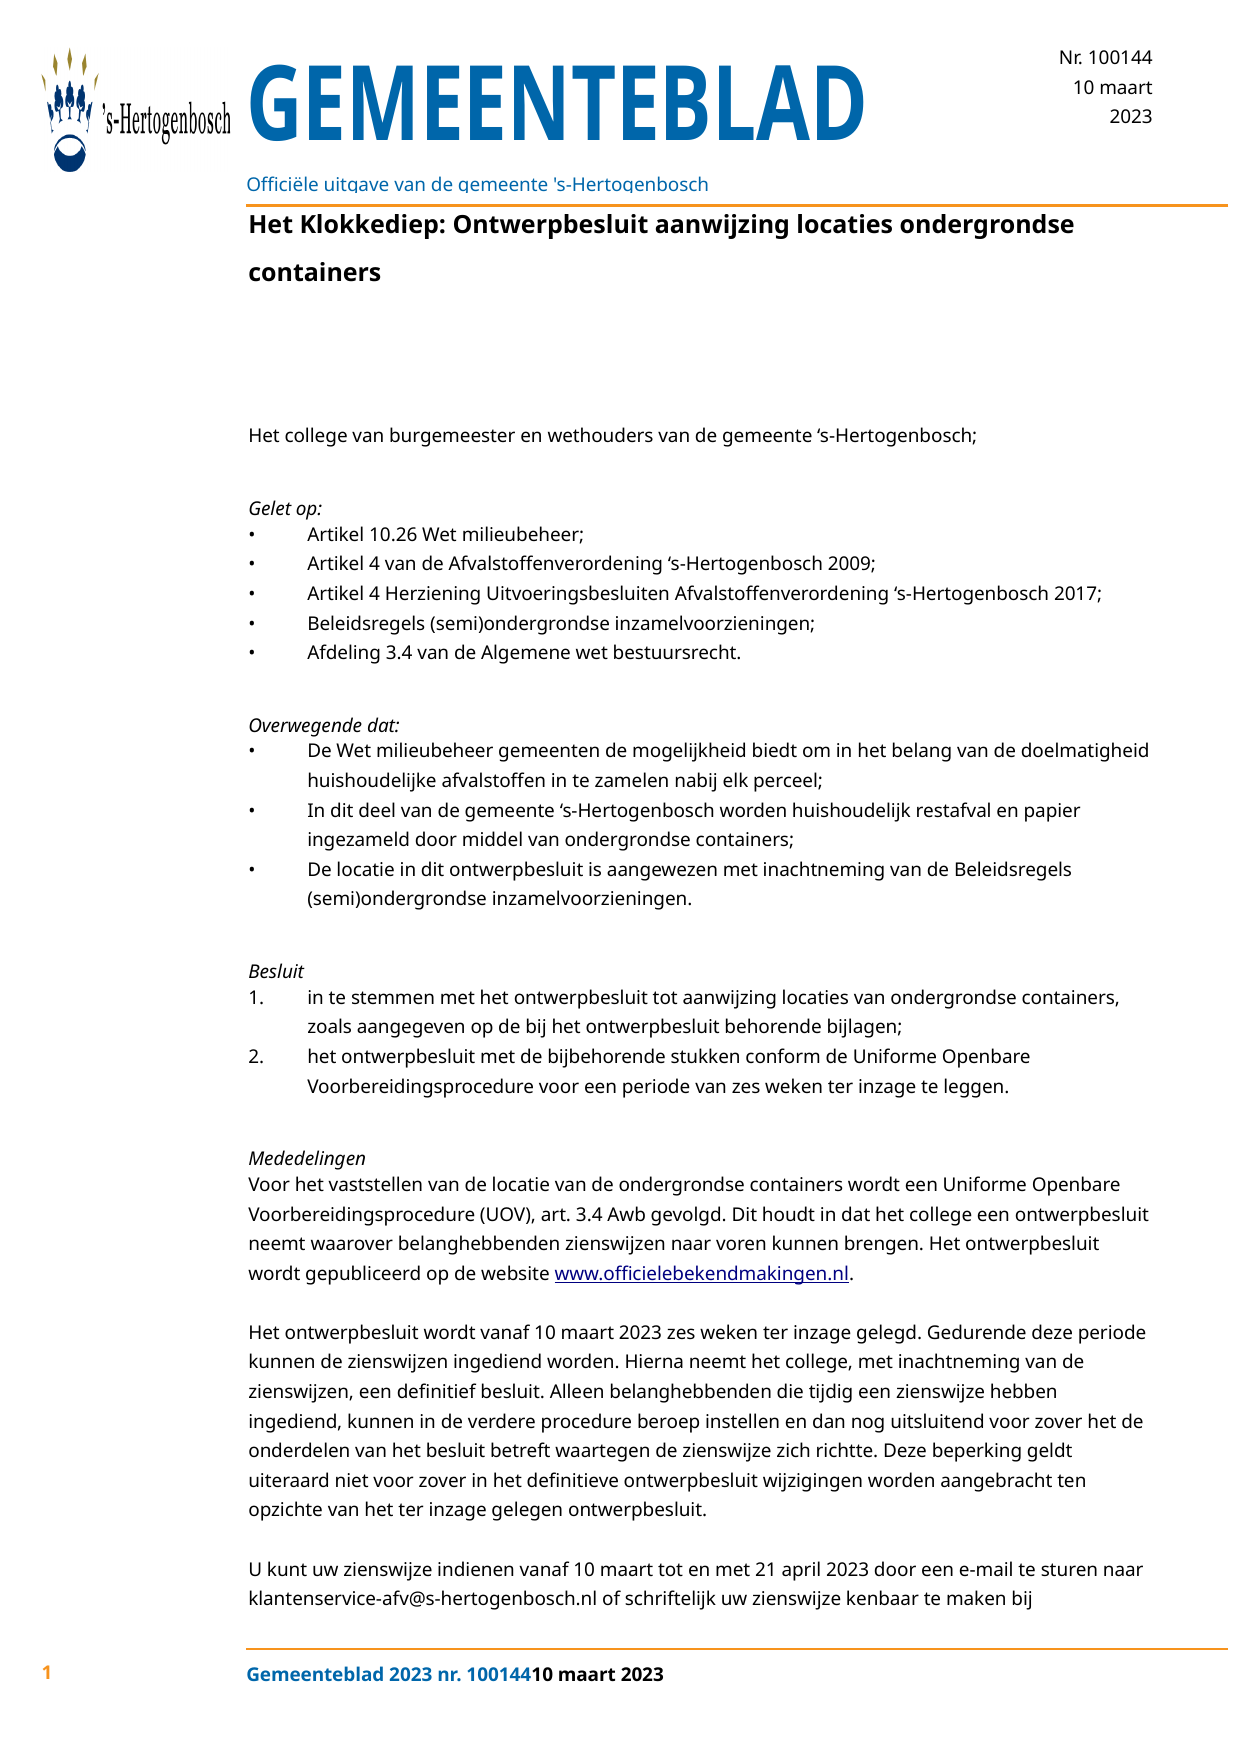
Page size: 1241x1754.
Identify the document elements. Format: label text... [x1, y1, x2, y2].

text Mededelingen [248, 1146, 1152, 1171]
list In dit deel van de gemeente ‘s-Hertogenbosch worden huishoudelijk restafval en papier ingezameld door middel van ondergrondse containers; [248, 797, 1152, 852]
text Gelet op: [248, 495, 1152, 521]
list het ontwerpbesluit met de bijbehorende stukken conform de Uniforme Openbare Voorbereidingsprocedure voor een periode van zes weken ter inzage te leggen. [248, 1043, 1152, 1098]
text Het Klokkediep: Ontwerpbesluit aanwijzing locaties ondergrondse containers [248, 207, 1152, 288]
text Het college van burgemeester en wethouders van de gemeente ‘s-Hertogenbosch; [248, 422, 1152, 448]
list in te stemmen met het ontwerpbesluit tot aanwijzing locaties van ondergrondse containers, zoals aangegeven op de bij het ontwerpbesluit behorende bijlagen; [248, 984, 1152, 1039]
list Artikel 10.26 Wet milieubeheer; [248, 521, 1152, 547]
list De locatie in dit ontwerpbesluit is aangewezen met inachtneming van de Beleidsregels (semi)ondergrondse inzamelvoorzieningen. [248, 856, 1152, 911]
text Overwegende dat: [248, 712, 1152, 738]
list Artikel 4 van de Afvalstoffenverordening ‘s-Hertogenbosch 2009; [248, 551, 1152, 576]
list Artikel 4 Herziening Uitvoeringsbesluiten Afvalstoffenverordening ‘s-Hertogenbosch 2017; [248, 580, 1152, 606]
list De Wet milieubeheer gemeenten de mogelijkheid biedt om in het belang van de doelmatigheid huishoudelijke afvalstoffen in te zamelen nabij elk perceel; [248, 738, 1152, 793]
text Het ontwerpbesluit wordt vanaf 10 maart 2023 zes weken ter inzage gelegd. Gedurende deze periode kunnen de zienswijzen ingediend worden. Hierna neemt het college, met inachtneming van de zienswijzen, een definitief besluit. Alleen belanghebbenden die tijdig een zienswijze hebben ingediend, kunnen in de verdere procedure beroep instellen en dan nog uitsluitend voor zover het de onderdelen van het besluit betreft waartegen de zienswijze zich richtte. Deze beperking geldt uiteraard niet voor zover in het definitieve ontwerpbesluit wijzigingen worden aangebracht ten opzichte van het ter inzage gelegen ontwerpbesluit. [248, 1319, 1152, 1522]
text U kunt uw zienswijze indienen vanaf 10 maart tot en met 21 april 2023 door een e-mail te sturen naar klantenservice-afv@s-hertogenbosch.nl of schriftelijk uw zienswijze kenbaar te maken bij [248, 1556, 1152, 1611]
list Afdeling 3.4 van de Algemene wet bestuursrecht. [248, 639, 1152, 665]
picture [41, 47, 231, 172]
text Voor het vaststellen van de locatie van de ondergrondse containers wordt een Uniforme Openbare Voorbereidingsprocedure (UOV), art. 3.4 Awb gevolgd. Dit houdt in dat het college een ontwerpbesluit neemt waarover belanghebbenden zienswijzen naar voren kunnen brengen. Het ontwerpbesluit wordt gepubliceerd op de website www.officielebekendmakingen.nl. [248, 1171, 1152, 1286]
list Beleidsregels (semi)ondergrondse inzamelvoorzieningen; [248, 610, 1152, 635]
text Besluit [248, 958, 1152, 984]
